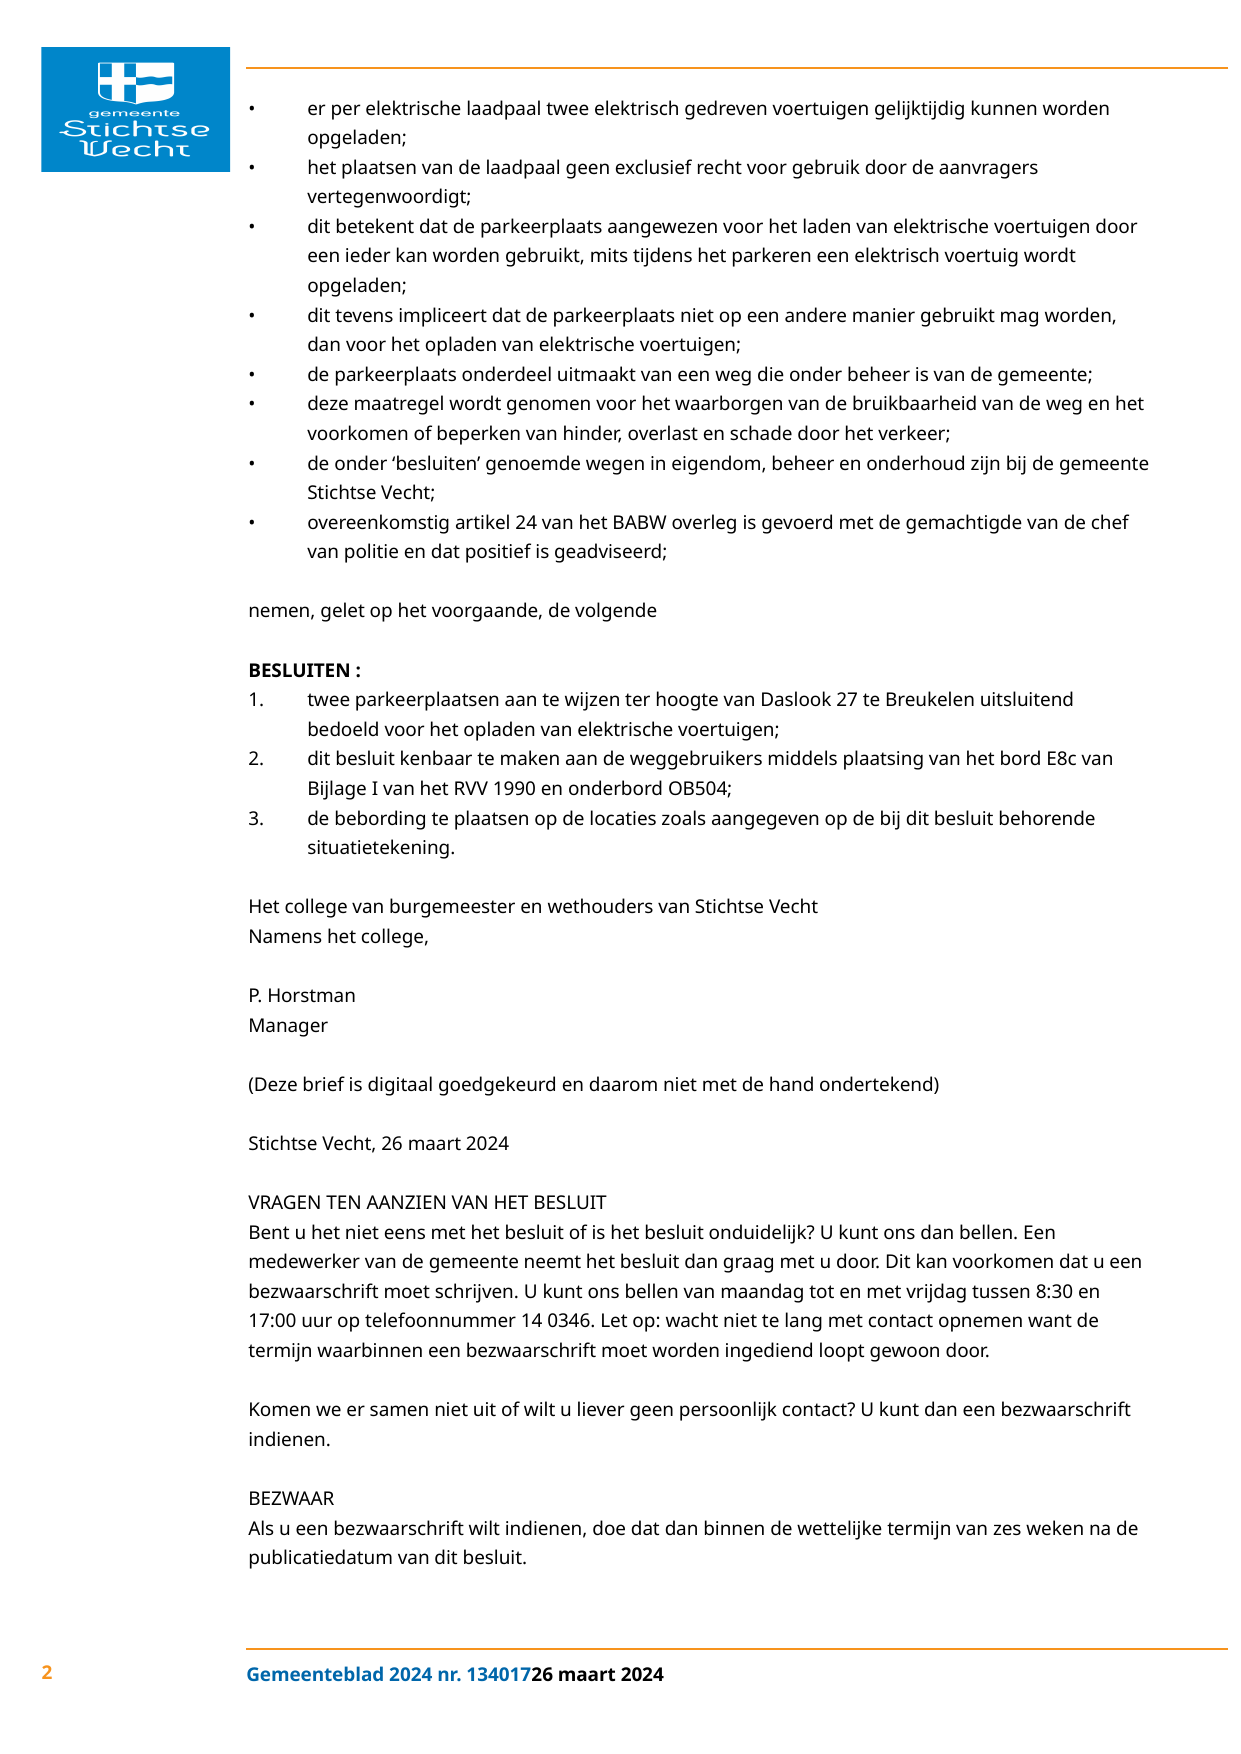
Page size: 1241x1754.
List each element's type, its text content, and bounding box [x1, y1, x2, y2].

list overeenkomstig artikel 24 van het BABW overleg is gevoerd met de gemachtigde van de chef van politie en dat positief is geadviseerd; [248, 509, 1152, 564]
text P. Horstman [248, 982, 1152, 1008]
list dit betekent dat de parkeerplaats aangewezen voor het laden van elektrische voertuigen door een ieder kan worden gebruikt, mits tijdens het parkeren een elektrisch voertuig wordt opgeladen; [248, 213, 1152, 298]
text Stichtse Vecht, 26 maart 2024 [248, 1130, 1152, 1156]
text (Deze brief is digitaal goedgekeurd en daarom niet met de hand ondertekend) [248, 1071, 1152, 1097]
text BEZWAAR [248, 1485, 1152, 1511]
list de parkeerplaats onderdeel uitmaakt van een weg die onder beheer is van de gemeente; [248, 361, 1152, 387]
text BESLUITEN : [248, 657, 1152, 683]
list dit besluit kenbaar te maken aan de weggebruikers middels plaatsing van het bord E8c van Bijlage I van het RVV 1990 en onderbord OB504; [248, 746, 1152, 801]
list er per elektrische laadpaal twee elektrisch gedreven voertuigen gelijktijdig kunnen worden opgeladen; [248, 95, 1152, 150]
text Komen we er samen niet uit of wilt u liever geen persoonlijk contact? U kunt dan een bezwaarschrift indienen. [248, 1396, 1152, 1452]
list deze maatregel wordt genomen voor het waarborgen van de bruikbaarheid van de weg en het voorkomen of beperken van hinder, overlast en schade door het verkeer; [248, 391, 1152, 446]
list de onder ‘besluiten’ genoemde wegen in eigendom, beheer en onderhoud zijn bij de gemeente Stichtse Vecht; [248, 450, 1152, 505]
list het plaatsen van de laadpaal geen exclusief recht voor gebruik door de aanvragers vertegenwoordigt; [248, 154, 1152, 209]
picture [99, 63, 135, 101]
text nemen, gelet op het voorgaande, de volgende [248, 598, 1152, 623]
text Bent u het niet eens met het besluit of is het besluit onduidelijk? U kunt ons dan bellen. Een medewerker van de gemeente neemt het besluit dan graag met u door. Dit kan voorkomen dat u een bezwaarschrift moet schrijven. U kunt ons bellen van maandag tot en met vrijdag tussen 8:30 en 17:00 uur op telefoonnummer 14 0346. Let op: wacht niet te lang met contact opnemen want de termijn waarbinnen een bezwaarschrift moet worden ingediend loopt gewoon door. [248, 1219, 1152, 1363]
text Het college van burgemeester en wethouders van Stichtse Vecht [248, 893, 1152, 919]
text Manager [248, 1012, 1152, 1038]
text VRAGEN TEN AANZIEN VAN HET BESLUIT [248, 1189, 1152, 1215]
list de bebording te plaatsen op de locaties zoals aangegeven op de bij dit besluit behorende situatietekening. [248, 805, 1152, 860]
text Namens het college, [248, 923, 1152, 949]
picture [137, 63, 174, 103]
text Als u een bezwaarschrift wilt indienen, doe dat dan binnen de wettelijke termijn van zes weken na de publicatiedatum van dit besluit. [248, 1515, 1152, 1570]
list twee parkeerplaatsen aan te wijzen ter hoogte van Daslook 27 te Breukelen uitsluitend bedoeld voor het opladen van elektrische voertuigen; [248, 686, 1152, 742]
list dit tevens impliceert dat de parkeerplaats niet op een andere manier gebruikt mag worden, dan voor het opladen van elektrische voertuigen; [248, 302, 1152, 357]
